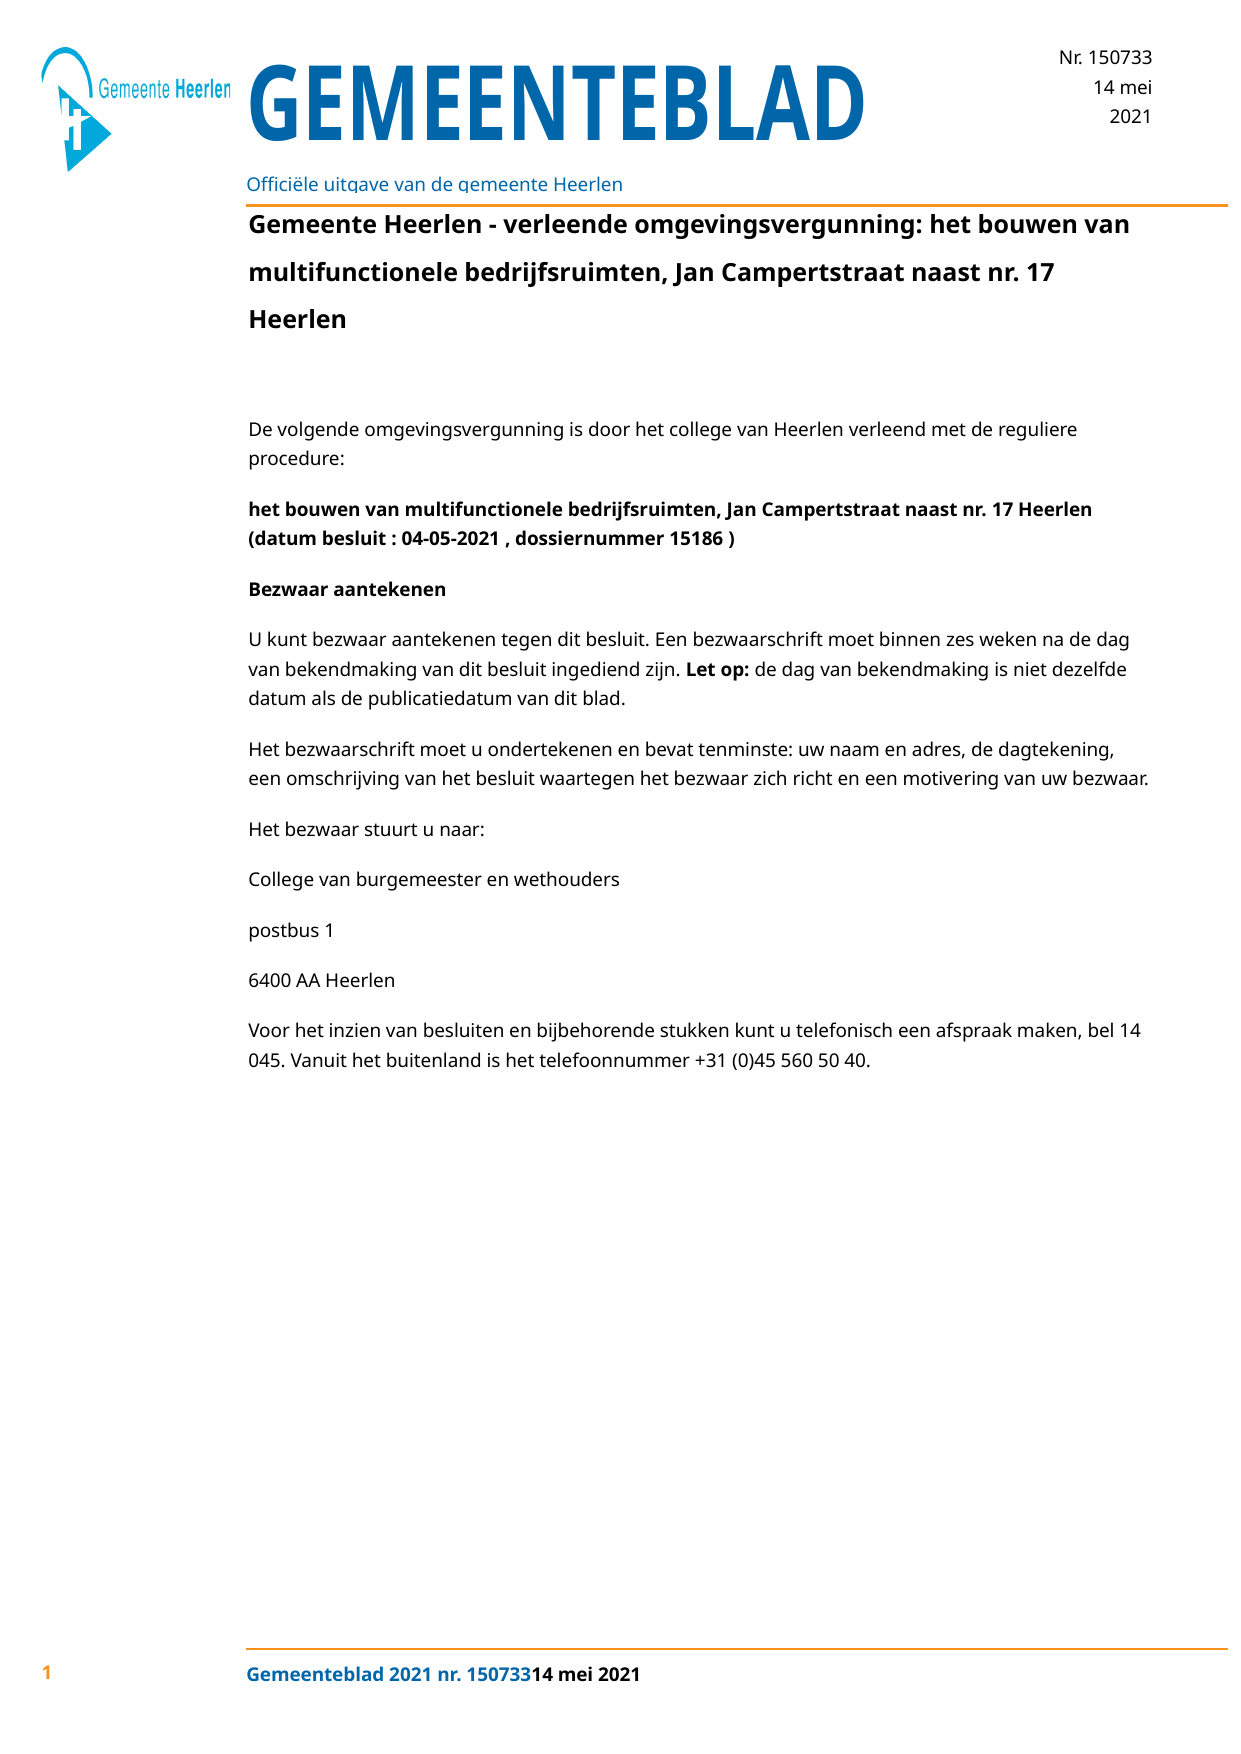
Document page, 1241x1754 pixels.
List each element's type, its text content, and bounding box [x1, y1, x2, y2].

text 6400 AA Heerlen [248, 967, 1152, 993]
text De volgende omgevingsvergunning is door het college van Heerlen verleend met de reguliere procedure: [248, 416, 1152, 471]
picture [41, 47, 231, 172]
text postbus 1 [248, 917, 1152, 942]
text Voor het inzien van besluiten en bijbehorende stukken kunt u telefonisch een afspraak maken, bel 14 045. Vanuit het buitenland is het telefoonnummer +31 (0)45 560 50 40. [248, 1018, 1152, 1073]
text Gemeente Heerlen - verleende omgevingsvergunning: het bouwen van multifunctionele bedrijfsruimten, Jan Campertstraat naast nr. 17 Heerlen [248, 207, 1152, 336]
text Bezwaar aantekenen [248, 576, 1152, 602]
text het bouwen van multifunctionele bedrijfsruimten, Jan Campertstraat naast nr. 17 Heerlen (datum besluit : 04-05-2021 , dossiernummer 15186 ) [248, 496, 1152, 551]
text Het bezwaarschrift moet u ondertekenen en bevat tenminste: uw naam en adres, de dagtekening, een omschrijving van het besluit waartegen het bezwaar zich richt en een motivering van uw bezwaar. [248, 736, 1152, 791]
text College van burgemeester en wethouders [248, 866, 1152, 892]
text Het bezwaar stuurt u naar: [248, 816, 1152, 842]
picture [41, 47, 59, 70]
text U kunt bezwaar aantekenen tegen dit besluit. Een bezwaarschrift moet binnen zes weken na de dag van bekendmaking van dit besluit ingediend zijn. Let op: de dag van bekendmaking is niet dezelfde datum als de publicatiedatum van dit blad. [248, 626, 1152, 711]
